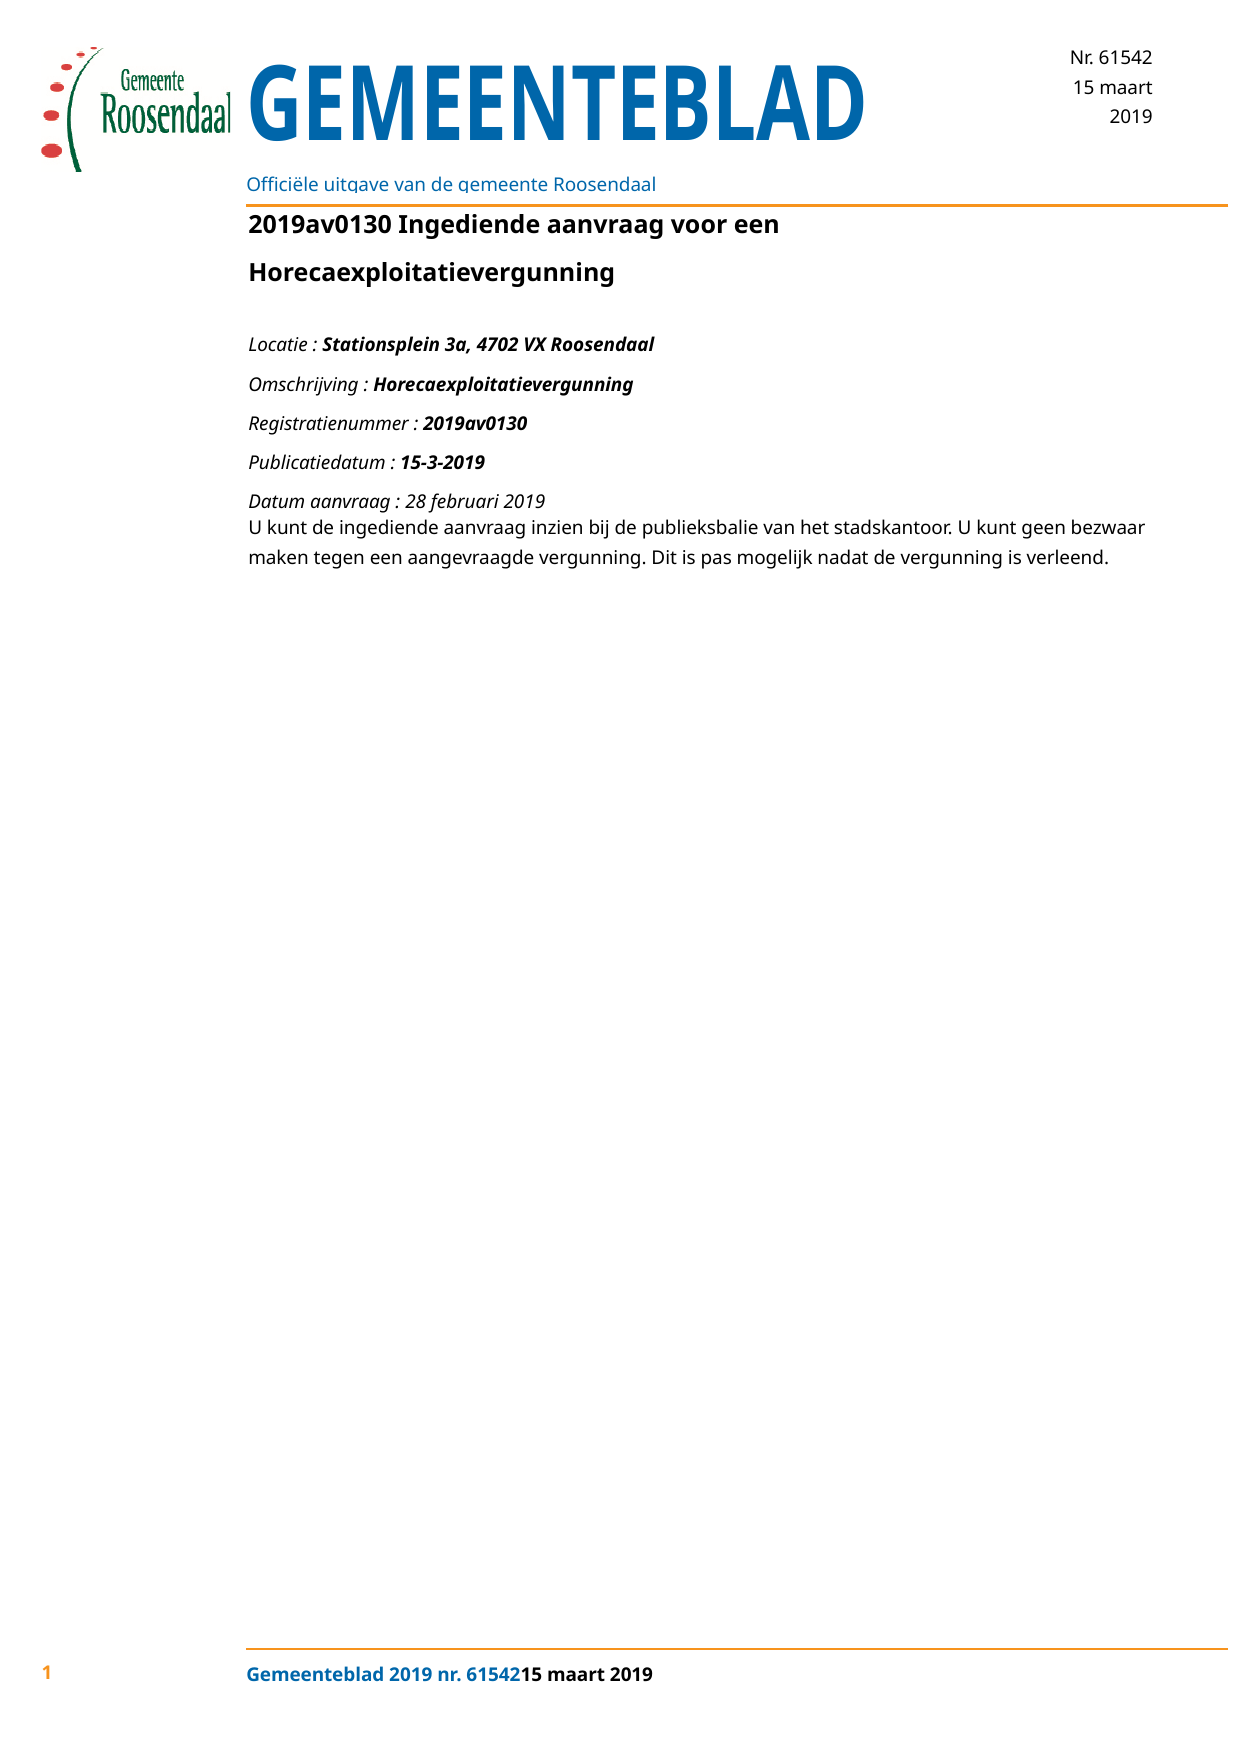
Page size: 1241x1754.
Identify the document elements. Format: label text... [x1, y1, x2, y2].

text Omschrijving : Horecaexploitatievergunning [248, 371, 1152, 396]
text Locatie : Stationsplein 3a, 4702 VX Roosendaal [248, 331, 1152, 357]
picture [41, 47, 231, 172]
text Registratienummer : 2019av0130 [248, 410, 1152, 436]
text Publicatiedatum : 15-3-2019 [248, 449, 1152, 475]
text Datum aanvraag : 28 februari 2019 [248, 488, 1152, 514]
text U kunt de ingediende aanvraag inzien bij de publieksbalie van het stadskantoor. U kunt geen bezwaar maken tegen een aangevraagde vergunning. Dit is pas mogelijk nadat de vergunning is verleend. [248, 514, 1152, 569]
text 2019av0130 Ingediende aanvraag voor een Horecaexploitatievergunning [248, 207, 1152, 288]
